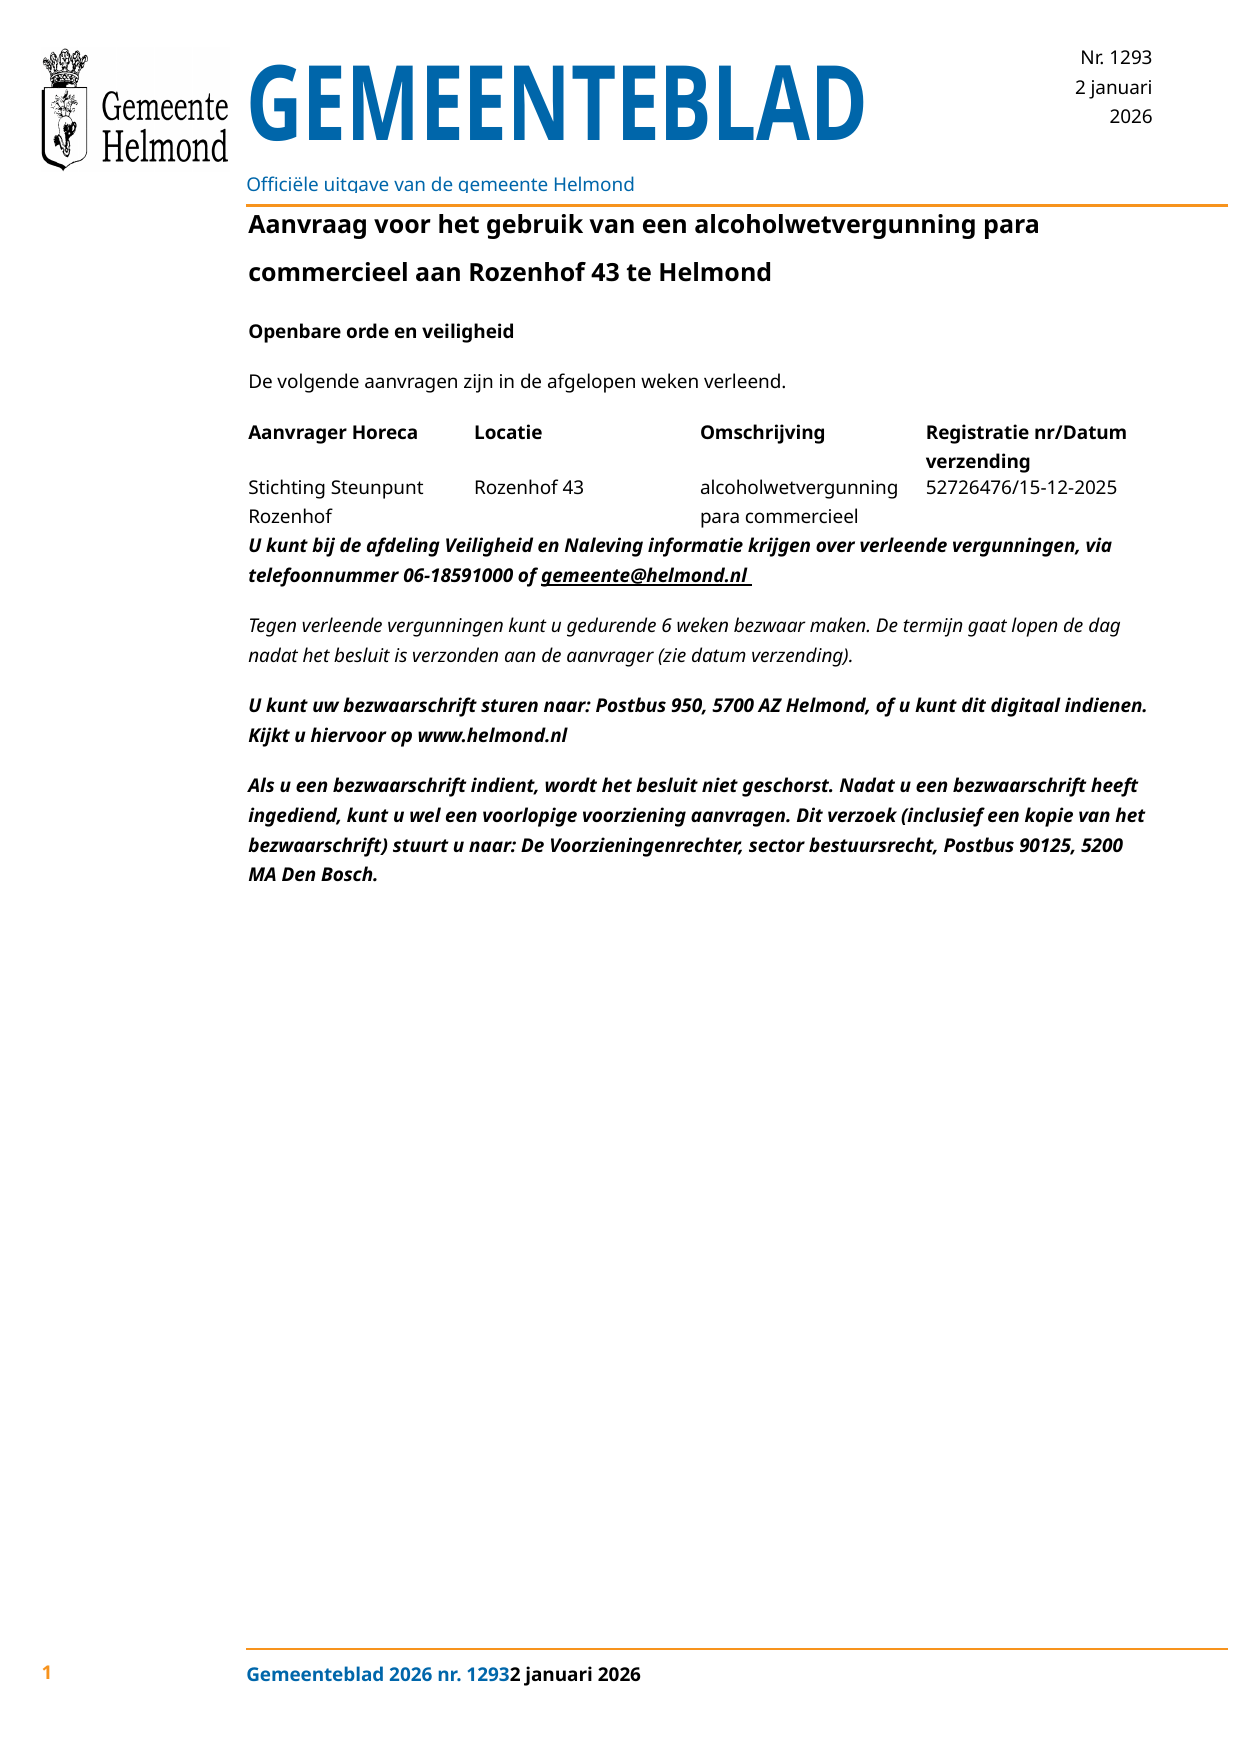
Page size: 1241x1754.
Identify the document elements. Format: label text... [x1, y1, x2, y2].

text U kunt uw bezwaarschrift sturen naar: Postbus 950, 5700 AZ Helmond, of u kunt dit digitaal indienen. Kijkt u hiervoor op www.helmond.nl [248, 693, 1152, 748]
table_header Locatie [474, 419, 700, 474]
table_cell Rozenhof 43 [474, 474, 700, 529]
text Openbare orde en veiligheid [248, 318, 1152, 344]
table_header Omschrijving [700, 419, 926, 474]
table_cell Stichting Steunpunt Rozenhof [248, 474, 474, 529]
table_cell alcoholwetvergunning para commercieel [700, 474, 926, 529]
table_header Registratie nr/Datum verzending [926, 419, 1152, 474]
text Tegen verleende vergunningen kunt u gedurende 6 weken bezwaar maken. De termijn gaat lopen de dag nadat het besluit is verzonden aan de aanvrager (zie datum verzending). [248, 613, 1152, 668]
table_header Aanvrager Horeca [248, 419, 474, 474]
text Als u een bezwaarschrift indient, wordt het besluit niet geschorst. Nadat u een bezwaarschrift heeft ingediend, kunt u wel een voorlopige voorziening aanvragen. Dit verzoek (inclusief een kopie van het bezwaarschrift) stuurt u naar: De Voorzieningenrechter, sector bestuursrecht, Postbus 90125, 5200 MA Den Bosch. [248, 773, 1152, 887]
text De volgende aanvragen zijn in de afgelopen weken verleend. [248, 368, 1152, 394]
text U kunt bij de afdeling Veiligheid en Naleving informatie krijgen over verleende vergunningen, via telefoonnummer 06-18591000 of gemeente@helmond.nl [248, 533, 1152, 588]
text Aanvraag voor het gebruik van een alcoholwetvergunning para commercieel aan Rozenhof 43 te Helmond [248, 207, 1152, 288]
picture [41, 47, 231, 172]
table_cell 52726476/15-12-2025 [926, 474, 1152, 529]
